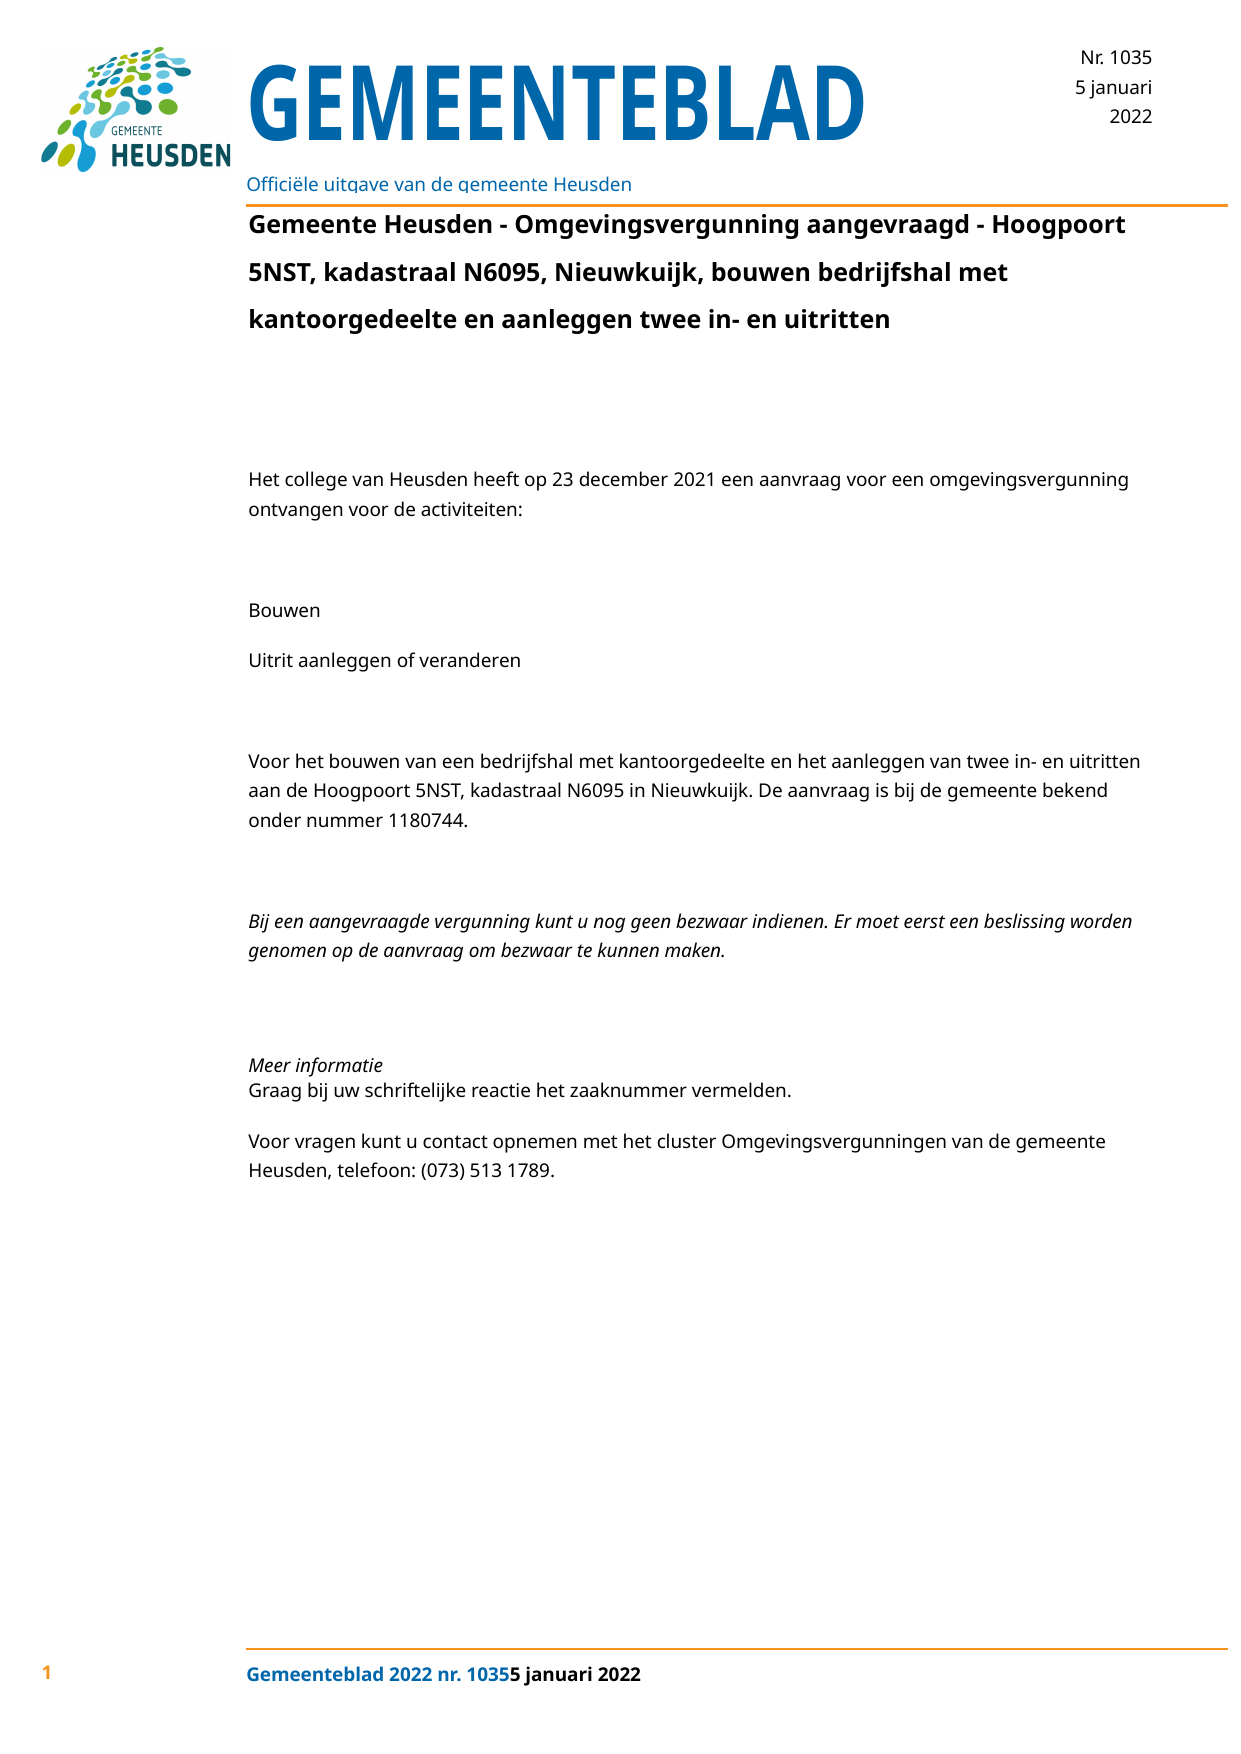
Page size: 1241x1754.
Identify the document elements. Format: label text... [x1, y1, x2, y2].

text Het college van Heusden heeft op 23 december 2021 een aanvraag voor een omgevingsvergunning ontvangen voor de activiteiten: [248, 466, 1152, 522]
text Voor vragen kunt u contact opnemen met het cluster Omgevingsvergunningen van de gemeente Heusden, telefoon: (073) 513 1789. [248, 1128, 1152, 1183]
text Voor het bouwen van een bedrijfshal met kantoorgedeelte en het aanleggen van twee in- en uitritten aan de Hoogpoort 5NST, kadastraal N6095 in Nieuwkuijk. De aanvraag is bij de gemeente bekend onder nummer 1180744. [248, 748, 1152, 833]
text Bouwen [248, 597, 1152, 622]
text Bij een aangevraagde vergunning kunt u nog geen bezwaar indienen. Er moet eerst een beslissing worden genomen op de aanvraag om bezwaar te kunnen maken. [248, 908, 1152, 963]
text Graag bij uw schriftelijke reactie het zaaknummer vermelden. [248, 1078, 1152, 1103]
text Meer informatie [248, 1052, 1152, 1078]
picture [41, 47, 231, 172]
text Uitrit aanleggen of veranderen [248, 647, 1152, 673]
text Gemeente Heusden - Omgevingsvergunning aangevraagd - Hoogpoort 5NST, kadastraal N6095, Nieuwkuijk, bouwen bedrijfshal met kantoorgedeelte en aanleggen twee in- en uitritten [248, 207, 1152, 336]
